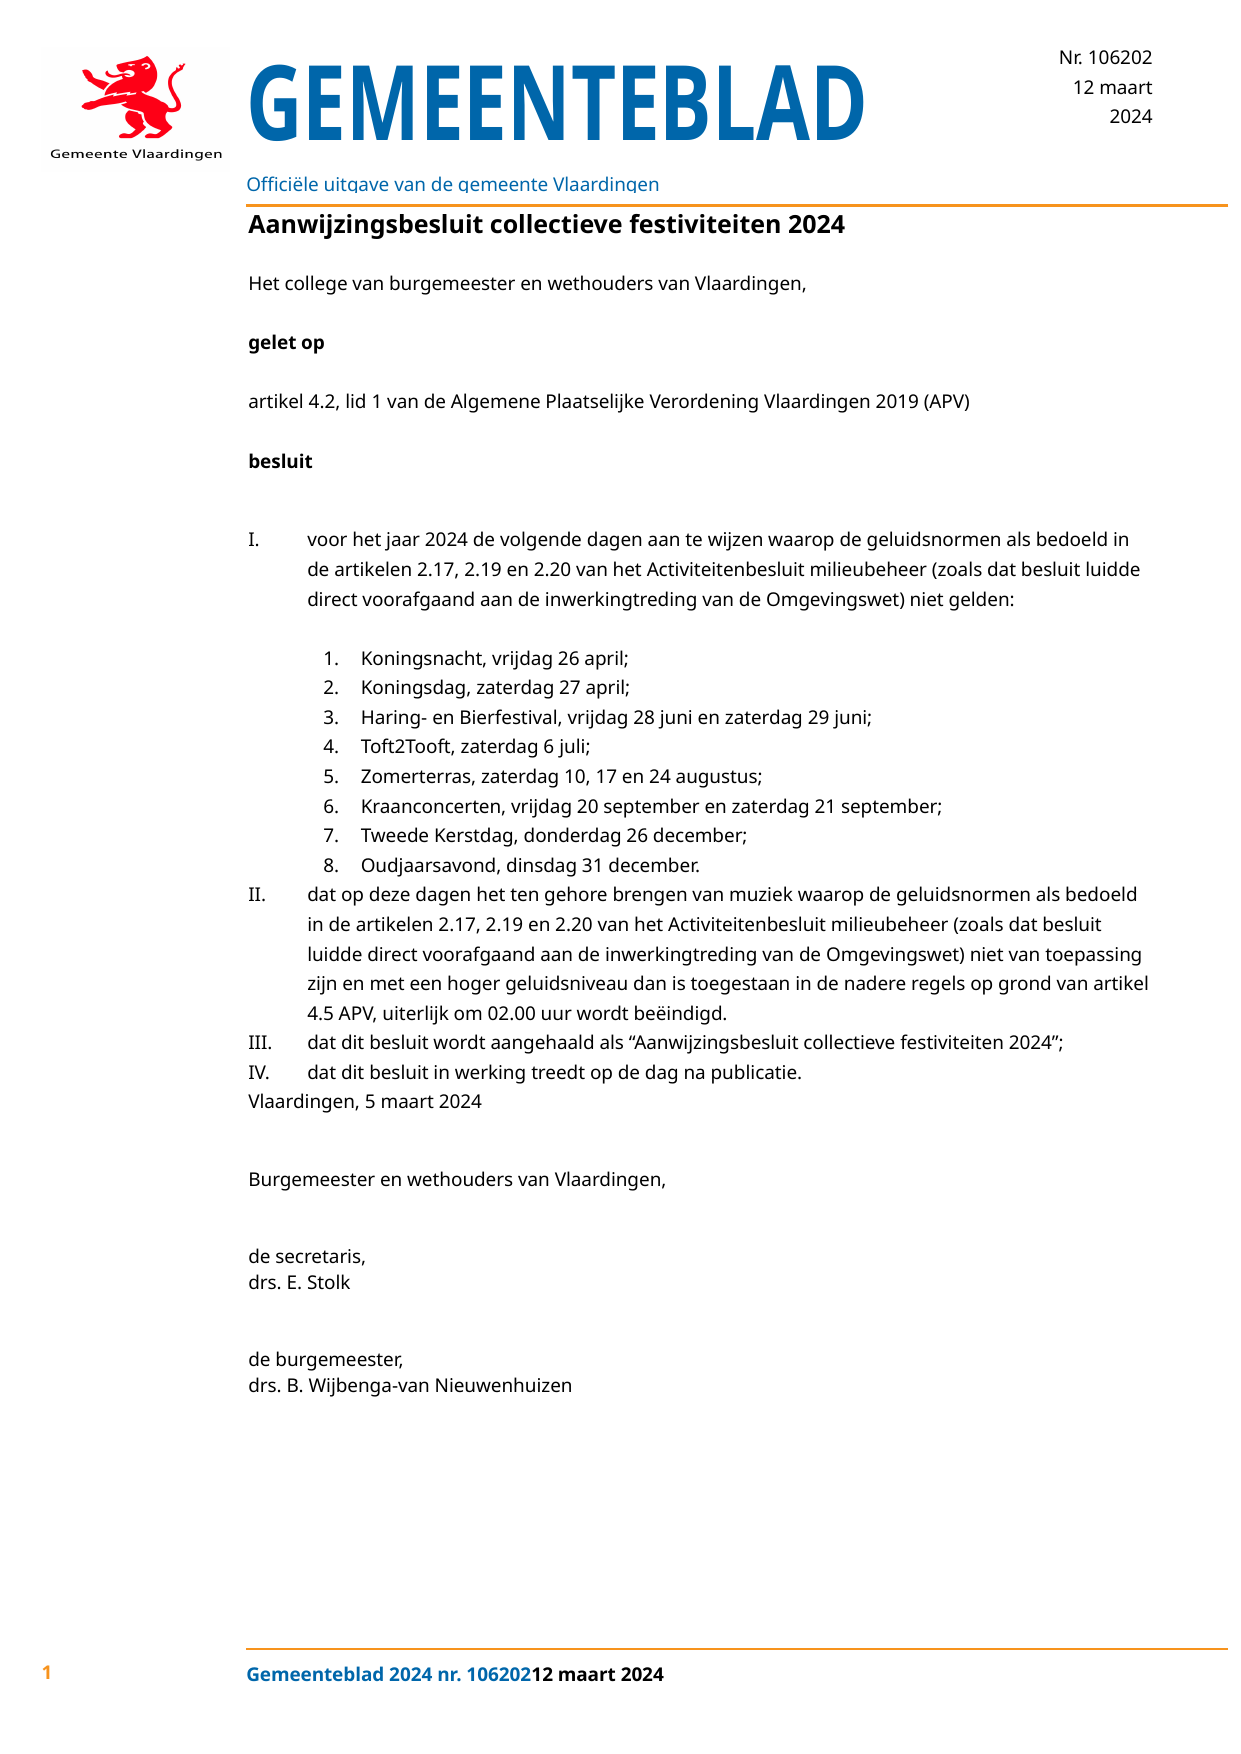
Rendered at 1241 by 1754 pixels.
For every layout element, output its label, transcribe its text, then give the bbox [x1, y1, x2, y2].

text Het college van burgemeester en wethouders van Vlaardingen, [248, 270, 1152, 296]
list Koningsdag, zaterdag 27 april; [323, 674, 1152, 700]
list voor het jaar 2024 de volgende dagen aan te wijzen waarop de geluidsnormen als bedoeld in de artikelen 2.17, 2.19 en 2.20 van het Activiteitenbesluit milieubeheer (zoals dat besluit luidde direct voorafgaand aan de inwerkingtreding van de Omgevingswet) niet gelden: [248, 527, 1152, 612]
text drs. E. Stolk [248, 1269, 1152, 1294]
list Kraanconcerten, vrijdag 20 september en zaterdag 21 september; [323, 793, 1152, 819]
text gelet op [248, 329, 1152, 355]
text besluit [248, 448, 1152, 473]
list Oudjaarsavond, dinsdag 31 december. [323, 852, 1152, 878]
picture [41, 47, 231, 172]
list dat dit besluit in werking treedt op de dag na publicatie. [248, 1059, 1152, 1085]
text de burgemeester, [248, 1346, 1152, 1372]
text Aanwijzingsbesluit collectieve festiviteiten 2024 [248, 207, 1152, 241]
text Vlaardingen, 5 maart 2024 [248, 1089, 1152, 1114]
text artikel 4.2, lid 1 van de Algemene Plaatselijke Verordening Vlaardingen 2019 (APV) [248, 389, 1152, 414]
list Haring- en Bierfestival, vrijdag 28 juni en zaterdag 29 juni; [323, 704, 1152, 730]
list Koningsnacht, vrijdag 26 april; [323, 645, 1152, 671]
list Toft2Tooft, zaterdag 6 juli; [323, 734, 1152, 759]
list dat op deze dagen het ten gehore brengen van muziek waarop de geluidsnormen als bedoeld in de artikelen 2.17, 2.19 en 2.20 van het Activiteitenbesluit milieubeheer (zoals dat besluit luidde direct voorafgaand aan de inwerkingtreding van de Omgevingswet) niet van toepassing zijn en met een hoger geluidsniveau dan is toegestaan in de nadere regels op grond van artikel 4.5 APV, uiterlijk om 02.00 uur wordt beëindigd. [248, 882, 1152, 1026]
text drs. B. Wijbenga-van Nieuwenhuizen [248, 1372, 1152, 1397]
text de secretaris, [248, 1243, 1152, 1269]
list Tweede Kerstdag, donderdag 26 december; [323, 822, 1152, 848]
list Zomerterras, zaterdag 10, 17 en 24 augustus; [323, 763, 1152, 789]
text Burgemeester en wethouders van Vlaardingen, [248, 1166, 1152, 1192]
list dat dit besluit wordt aangehaald als “Aanwijzingsbesluit collectieve festiviteiten 2024”; [248, 1029, 1152, 1055]
